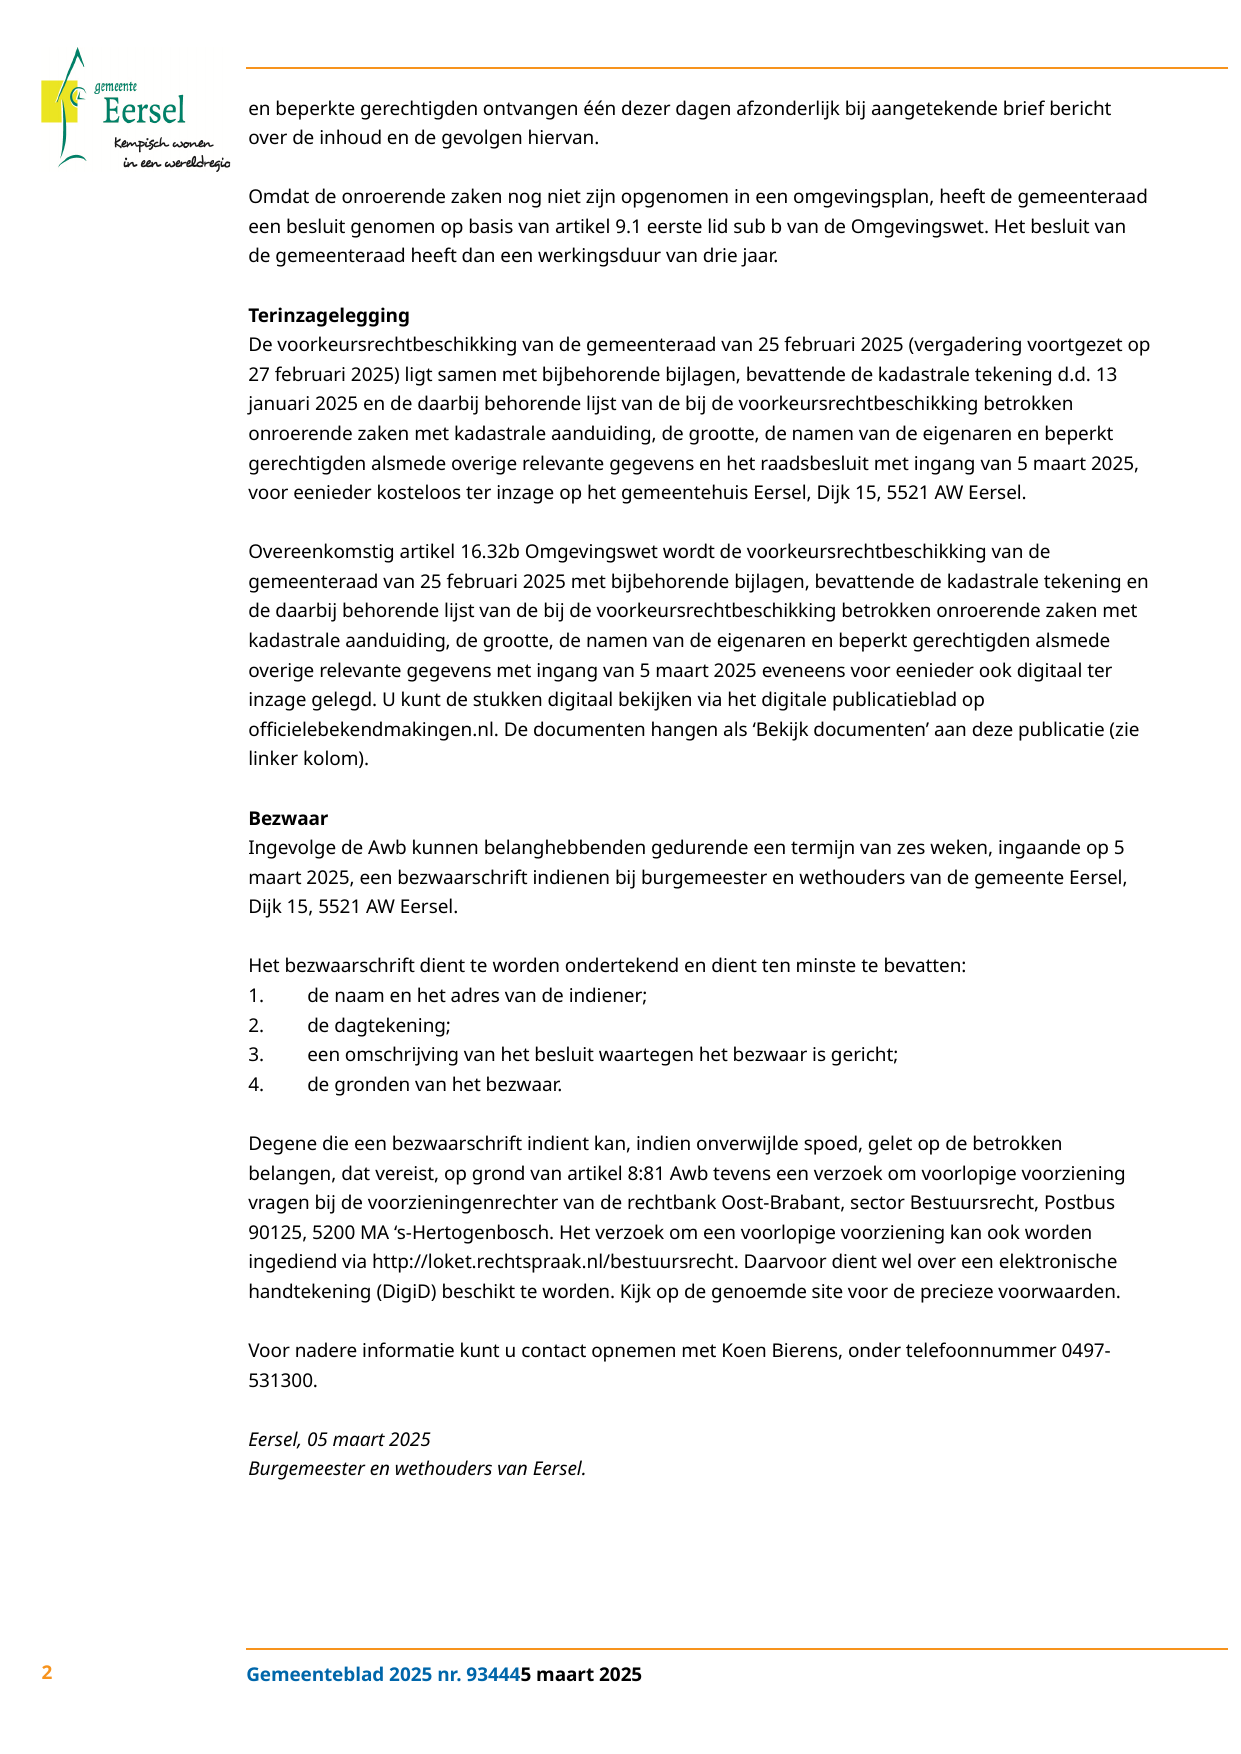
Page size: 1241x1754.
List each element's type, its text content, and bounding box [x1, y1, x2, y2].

text Burgemeester en wethouders van Eersel. [248, 1456, 1152, 1481]
text Het bezwaarschrift dient te worden ondertekend en dient ten minste te bevatten: [248, 953, 1152, 978]
text en beperkte gerechtigden ontvangen één dezer dagen afzonderlijk bij aangetekende brief bericht over de inhoud en de gevolgen hiervan. [248, 95, 1152, 150]
text Ingevolge de Awb kunnen belanghebbenden gedurende een termijn van zes weken, ingaande op 5 maart 2025, een bezwaarschrift indienen bij burgemeester en wethouders van de gemeente Eersel, Dijk 15, 5521 AW Eersel. [248, 834, 1152, 919]
text Bezwaar [248, 805, 1152, 831]
list de dagtekening; [248, 1012, 1152, 1038]
text Voor nadere informatie kunt u contact opnemen met Koen Bierens, onder telefoonnummer 0497-531300. [248, 1337, 1152, 1393]
text Overeenkomstig artikel 16.32b Omgevingswet wordt de voorkeursrechtbeschikking van de gemeenteraad van 25 februari 2025 met bijbehorende bijlagen, bevattende de kadastrale tekening en de daarbij behorende lijst van de bij de voorkeursrechtbeschikking betrokken onroerende zaken met kadastrale aanduiding, de grootte, de namen van de eigenaren en beperkt gerechtigden alsmede overige relevante gegevens met ingang van 5 maart 2025 eveneens voor eenieder ook digitaal ter inzage gelegd. U kunt de stukken digitaal bekijken via het digitale publicatieblad op officielebekendmakingen.nl. De documenten hangen als ‘Bekijk documenten’ aan deze publicatie (zie linker kolom). [248, 538, 1152, 771]
list de gronden van het bezwaar. [248, 1071, 1152, 1097]
picture [41, 47, 231, 172]
text Omdat de onroerende zaken nog niet zijn opgenomen in een omgevingsplan, heeft de gemeenteraad een besluit genomen op basis van artikel 9.1 eerste lid sub b van de Omgevingswet. Het besluit van de gemeenteraad heeft dan een werkingsduur van drie jaar. [248, 183, 1152, 268]
text Eersel, 05 maart 2025 [248, 1426, 1152, 1452]
list een omschrijving van het besluit waartegen het bezwaar is gericht; [248, 1041, 1152, 1067]
text Terinzagelegging [248, 302, 1152, 328]
text De voorkeursrechtbeschikking van de gemeenteraad van 25 februari 2025 (vergadering voortgezet op 27 februari 2025) ligt samen met bijbehorende bijlagen, bevattende de kadastrale tekening d.d. 13 januari 2025 en de daarbij behorende lijst van de bij de voorkeursrechtbeschikking betrokken onroerende zaken met kadastrale aanduiding, de grootte, de namen van de eigenaren en beperkt gerechtigden alsmede overige relevante gegevens en het raadsbesluit met ingang van 5 maart 2025, voor eenieder kosteloos ter inzage op het gemeentehuis Eersel, Dijk 15, 5521 AW Eersel. [248, 331, 1152, 505]
list de naam en het adres van de indiener; [248, 982, 1152, 1008]
text Degene die een bezwaarschrift indient kan, indien onverwijlde spoed, gelet op de betrokken belangen, dat vereist, op grond van artikel 8:81 Awb tevens een verzoek om voorlopige voorziening vragen bij de voorzieningenrechter van de rechtbank Oost-Brabant, sector Bestuursrecht, Postbus 90125, 5200 MA ‘s-Hertogenbosch. Het verzoek om een voorlopige voorziening kan ook worden ingediend via http://loket.rechtspraak.nl/bestuursrecht. Daarvoor dient wel over een elektronische handtekening (DigiD) beschikt te worden. Kijk op de genoemde site voor de precieze voorwaarden. [248, 1130, 1152, 1304]
